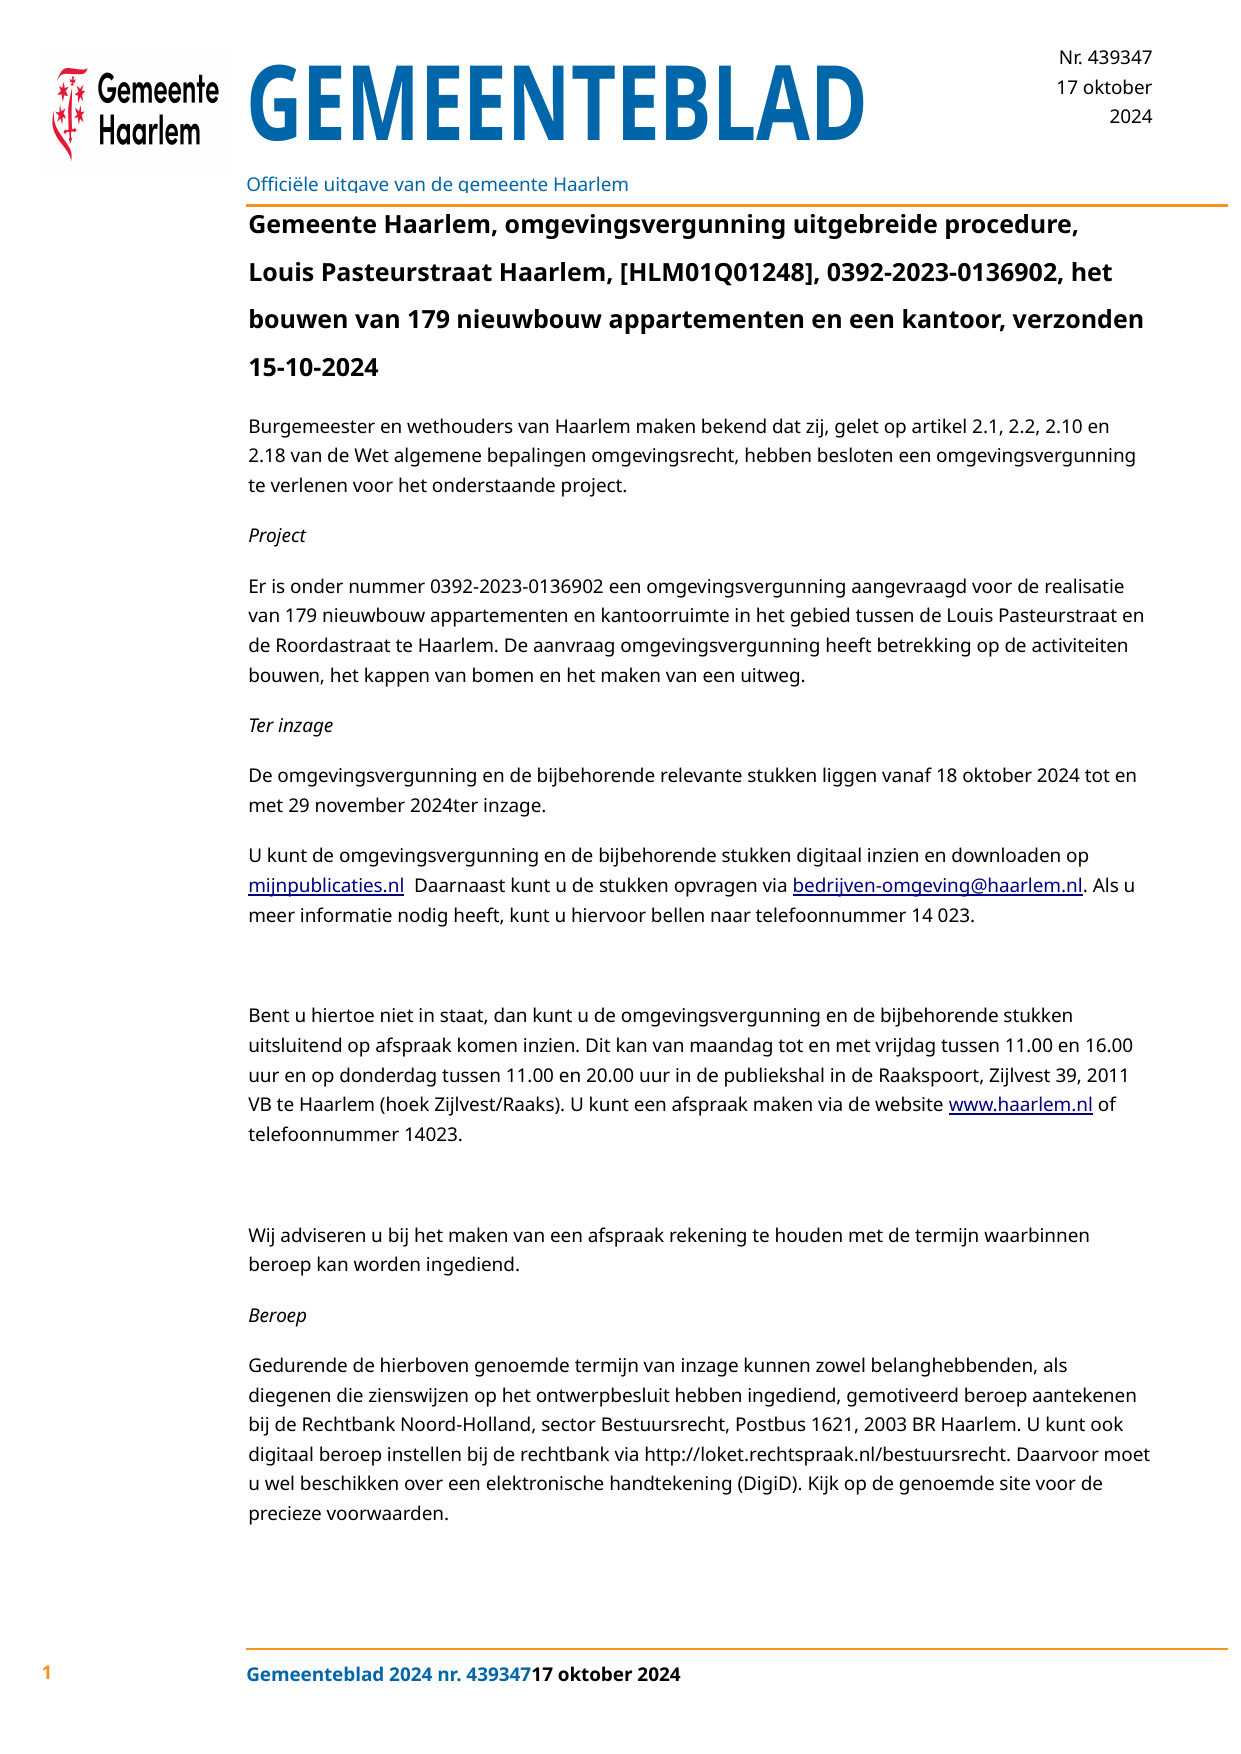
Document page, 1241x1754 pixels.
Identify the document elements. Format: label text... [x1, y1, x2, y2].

text Wij adviseren u bij het maken van een afspraak rekening te houden met de termijn waarbinnen beroep kan worden ingediend. [248, 1222, 1152, 1277]
text Beroep [248, 1302, 1152, 1328]
picture [41, 47, 231, 172]
text U kunt de omgevingsvergunning en de bijbehorende stukken digitaal inzien en downloaden op mijnpublicaties.nl Daarnaast kunt u de stukken opvragen via bedrijven-omgeving@haarlem.nl. Als u meer informatie nodig heeft, kunt u hiervoor bellen naar telefoonnummer 14 023. [248, 843, 1152, 928]
text Burgemeester en wethouders van Haarlem maken bekend dat zij, gelet op artikel 2.1, 2.2, 2.10 en 2.18 van de Wet algemene bepalingen omgevingsrecht, hebben besloten een omgevingsvergunning te verlenen voor het onderstaande project. [248, 413, 1152, 498]
text De omgevingsvergunning en de bijbehorende relevante stukken liggen vanaf 18 oktober 2024 tot en met 29 november 2024ter inzage. [248, 763, 1152, 818]
text Er is onder nummer 0392-2023-0136902 een omgevingsvergunning aangevraagd voor de realisatie van 179 nieuwbouw appartementen en kantoorruimte in het gebied tussen de Louis Pasteurstraat en de Roordastraat te Haarlem. De aanvraag omgevingsvergunning heeft betrekking op de activiteiten bouwen, het kappen van bomen en het maken van een uitweg. [248, 573, 1152, 688]
text Gemeente Haarlem, omgevingsvergunning uitgebreide procedure, Louis Pasteurstraat Haarlem, [HLM01Q01248], 0392-2023-0136902, het bouwen van 179 nieuwbouw appartementen en een kantoor, verzonden 15-10-2024 [248, 207, 1152, 384]
text Project [248, 523, 1152, 548]
text Ter inzage [248, 712, 1152, 738]
text Bent u hiertoe niet in staat, dan kunt u de omgevingsvergunning en de bijbehorende stukken uitsluitend op afspraak komen inzien. Dit kan van maandag tot en met vrijdag tussen 11.00 en 16.00 uur en op donderdag tussen 11.00 en 20.00 uur in de publiekshal in de Raakspoort, Zijlvest 39, 2011 VB te Haarlem (hoek Zijlvest/Raaks). U kunt een afspraak maken via de website www.haarlem.nl of telefoonnummer 14023. [248, 1003, 1152, 1147]
text Gedurende de hierboven genoemde termijn van inzage kunnen zowel belanghebbenden, als diegenen die zienswijzen op het ontwerpbesluit hebben ingediend, gemotiveerd beroep aantekenen bij de Rechtbank Noord-Holland, sector Bestuursrecht, Postbus 1621, 2003 BR Haarlem. U kunt ook digitaal beroep instellen bij de rechtbank via http://loket.rechtspraak.nl/bestuursrecht. Daarvoor moet u wel beschikken over een elektronische handtekening (DigiD). Kijk op de genoemde site voor de precieze voorwaarden. [248, 1352, 1152, 1526]
